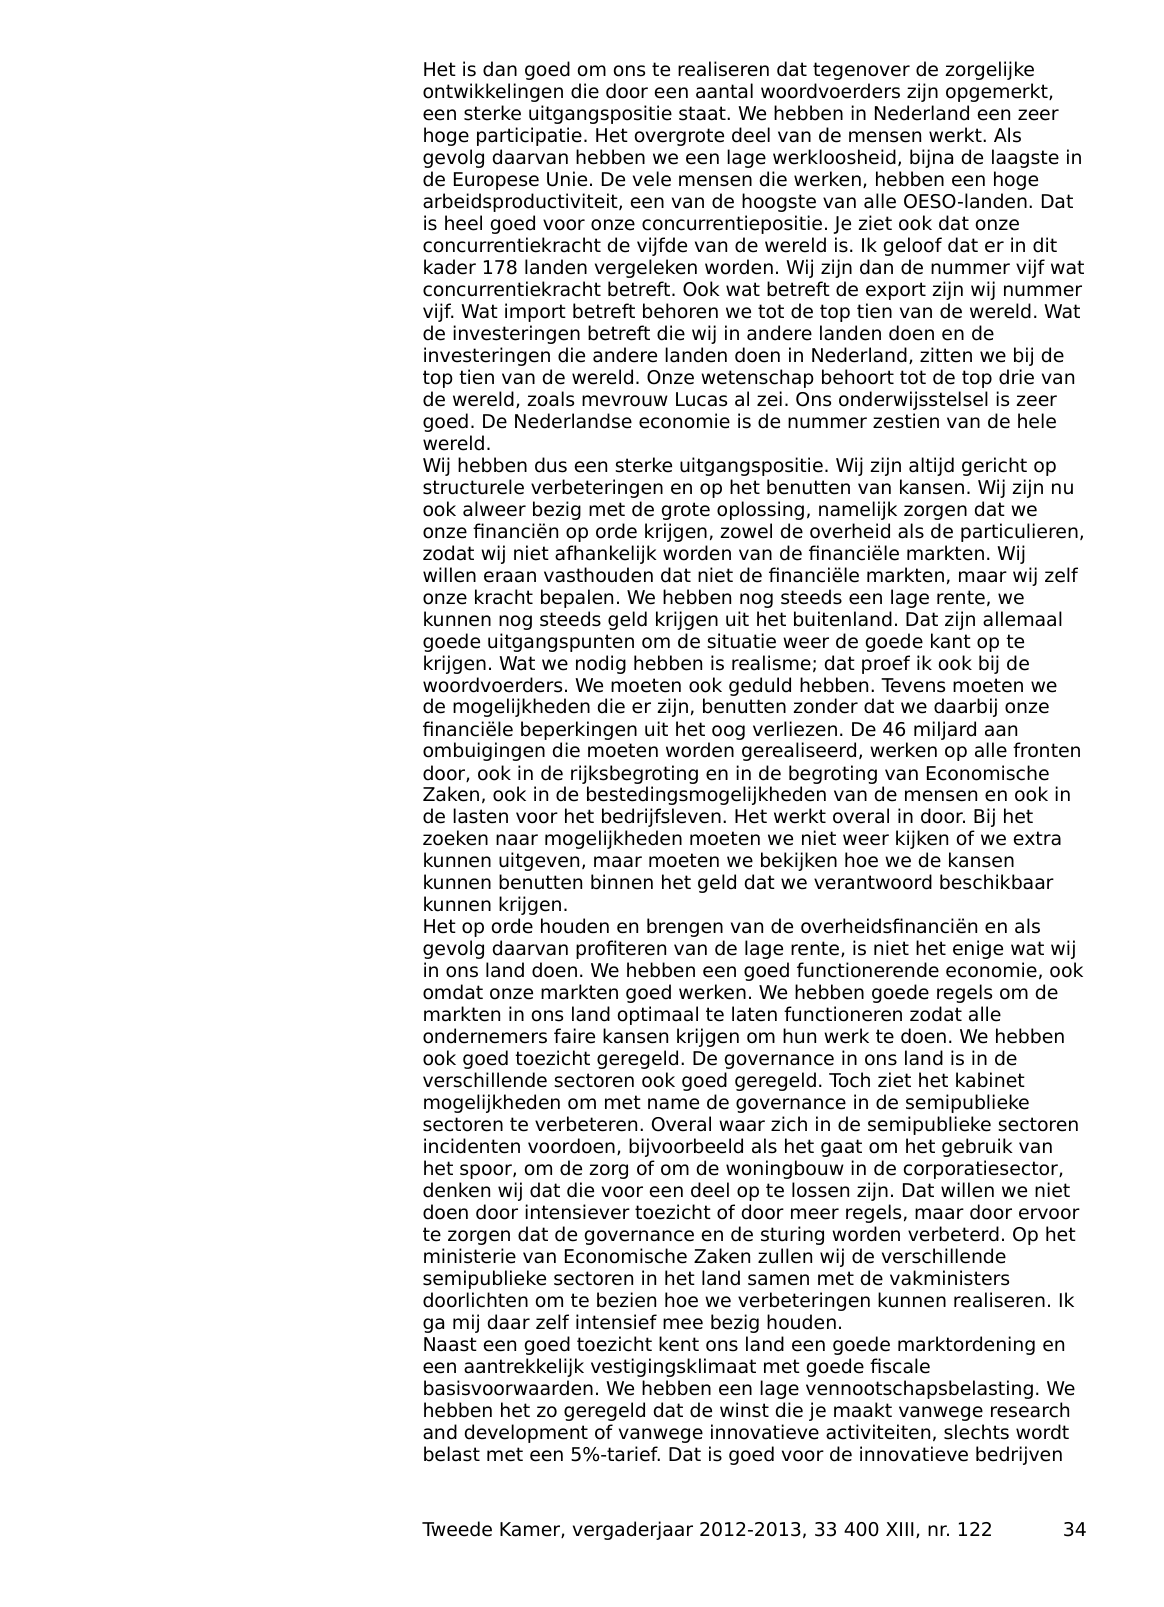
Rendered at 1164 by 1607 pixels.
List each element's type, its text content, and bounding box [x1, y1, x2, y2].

text Naast een goed toezicht kent ons land een goede marktordening en een aantrekkelijk vestigingsklimaat met goede fiscale basisvoorwaarden. We hebben een lage vennootschapsbelasting. We hebben het zo geregeld dat de winst die je maakt vanwege research and development of vanwege innovatieve activiteiten, slechts wordt belast met een 5%-tarief. Dat is goed voor de innovatieve bedrijven [422, 1334, 1087, 1466]
text Het op orde houden en brengen van de overheidsfinanciën en als gevolg daarvan profiteren van de lage rente, is niet het enige wat wij in ons land doen. We hebben een goed functionerende economie, ook omdat onze markten goed werken. We hebben goede regels om de markten in ons land optimaal te laten functioneren zodat alle ondernemers faire kansen krijgen om hun werk te doen. We hebben ook goed toezicht geregeld. De governance in ons land is in de verschillende sectoren ook goed geregeld. Toch ziet het kabinet mogelijkheden om met name de governance in de semipublieke sectoren te verbeteren. Overal waar zich in de semipublieke sectoren incidenten voordoen, bijvoorbeeld als het gaat om het gebruik van het spoor, om de zorg of om de woningbouw in de corporatiesector, denken wij dat die voor een deel op te lossen zijn. Dat willen we niet doen door intensiever toezicht of door meer regels, maar door ervoor te zorgen dat de governance en de sturing worden verbeterd. Op het ministerie van Economische Zaken zullen wij de verschillende semipublieke sectoren in het land samen met de vakministers doorlichten om te bezien hoe we verbeteringen kunnen realiseren. Ik ga mij daar zelf intensief mee bezig houden. [422, 916, 1087, 1334]
text Wij hebben dus een sterke uitgangspositie. Wij zijn altijd gericht op structurele verbeteringen en op het benutten van kansen. Wij zijn nu ook alweer bezig met de grote oplossing, namelijk zorgen dat we onze financiën op orde krijgen, zowel de overheid als de particulieren, zodat wij niet afhankelijk worden van de financiële markten. Wij willen eraan vasthouden dat niet de financiële markten, maar wij zelf onze kracht bepalen. We hebben nog steeds een lage rente, we kunnen nog steeds geld krijgen uit het buitenland. Dat zijn allemaal goede uitgangspunten om de situatie weer de goede kant op te krijgen. Wat we nodig hebben is realisme; dat proef ik ook bij de woordvoerders. We moeten ook geduld hebben. Tevens moeten we de mogelijkheden die er zijn, benutten zonder dat we daarbij onze financiële beperkingen uit het oog verliezen. De 46 miljard aan ombuigingen die moeten worden gerealiseerd, werken op alle fronten door, ook in de rijksbegroting en in de begroting van Economische Zaken, ook in de bestedingsmogelijkheden van de mensen en ook in de lasten voor het bedrijfsleven. Het werkt overal in door. Bij het zoeken naar mogelijkheden moeten we niet weer kijken of we extra kunnen uitgeven, maar moeten we bekijken hoe we de kansen kunnen benutten binnen het geld dat we verantwoord beschikbaar kunnen krijgen. [422, 455, 1087, 916]
text Het is dan goed om ons te realiseren dat tegenover de zorgelijke ontwikkelingen die door een aantal woordvoerders zijn opgemerkt, een sterke uitgangspositie staat. We hebben in Nederland een zeer hoge participatie. Het overgrote deel van de mensen werkt. Als gevolg daarvan hebben we een lage werkloosheid, bijna de laagste in de Europese Unie. De vele mensen die werken, hebben een hoge arbeidsproductiviteit, een van de hoogste van alle OESO-landen. Dat is heel goed voor onze concurrentiepositie. Je ziet ook dat onze concurrentiekracht de vijfde van de wereld is. Ik geloof dat er in dit kader 178 landen vergeleken worden. Wij zijn dan de nummer vijf wat concurrentiekracht betreft. Ook wat betreft de export zijn wij nummer vijf. Wat import betreft behoren we tot de top tien van de wereld. Wat de investeringen betreft die wij in andere landen doen en de investeringen die andere landen doen in Nederland, zitten we bij de top tien van de wereld. Onze wetenschap behoort tot de top drie van de wereld, zoals mevrouw Lucas al zei. Ons onderwijsstelsel is zeer goed. De Nederlandse economie is de nummer zestien van de hele wereld. [422, 59, 1087, 455]
